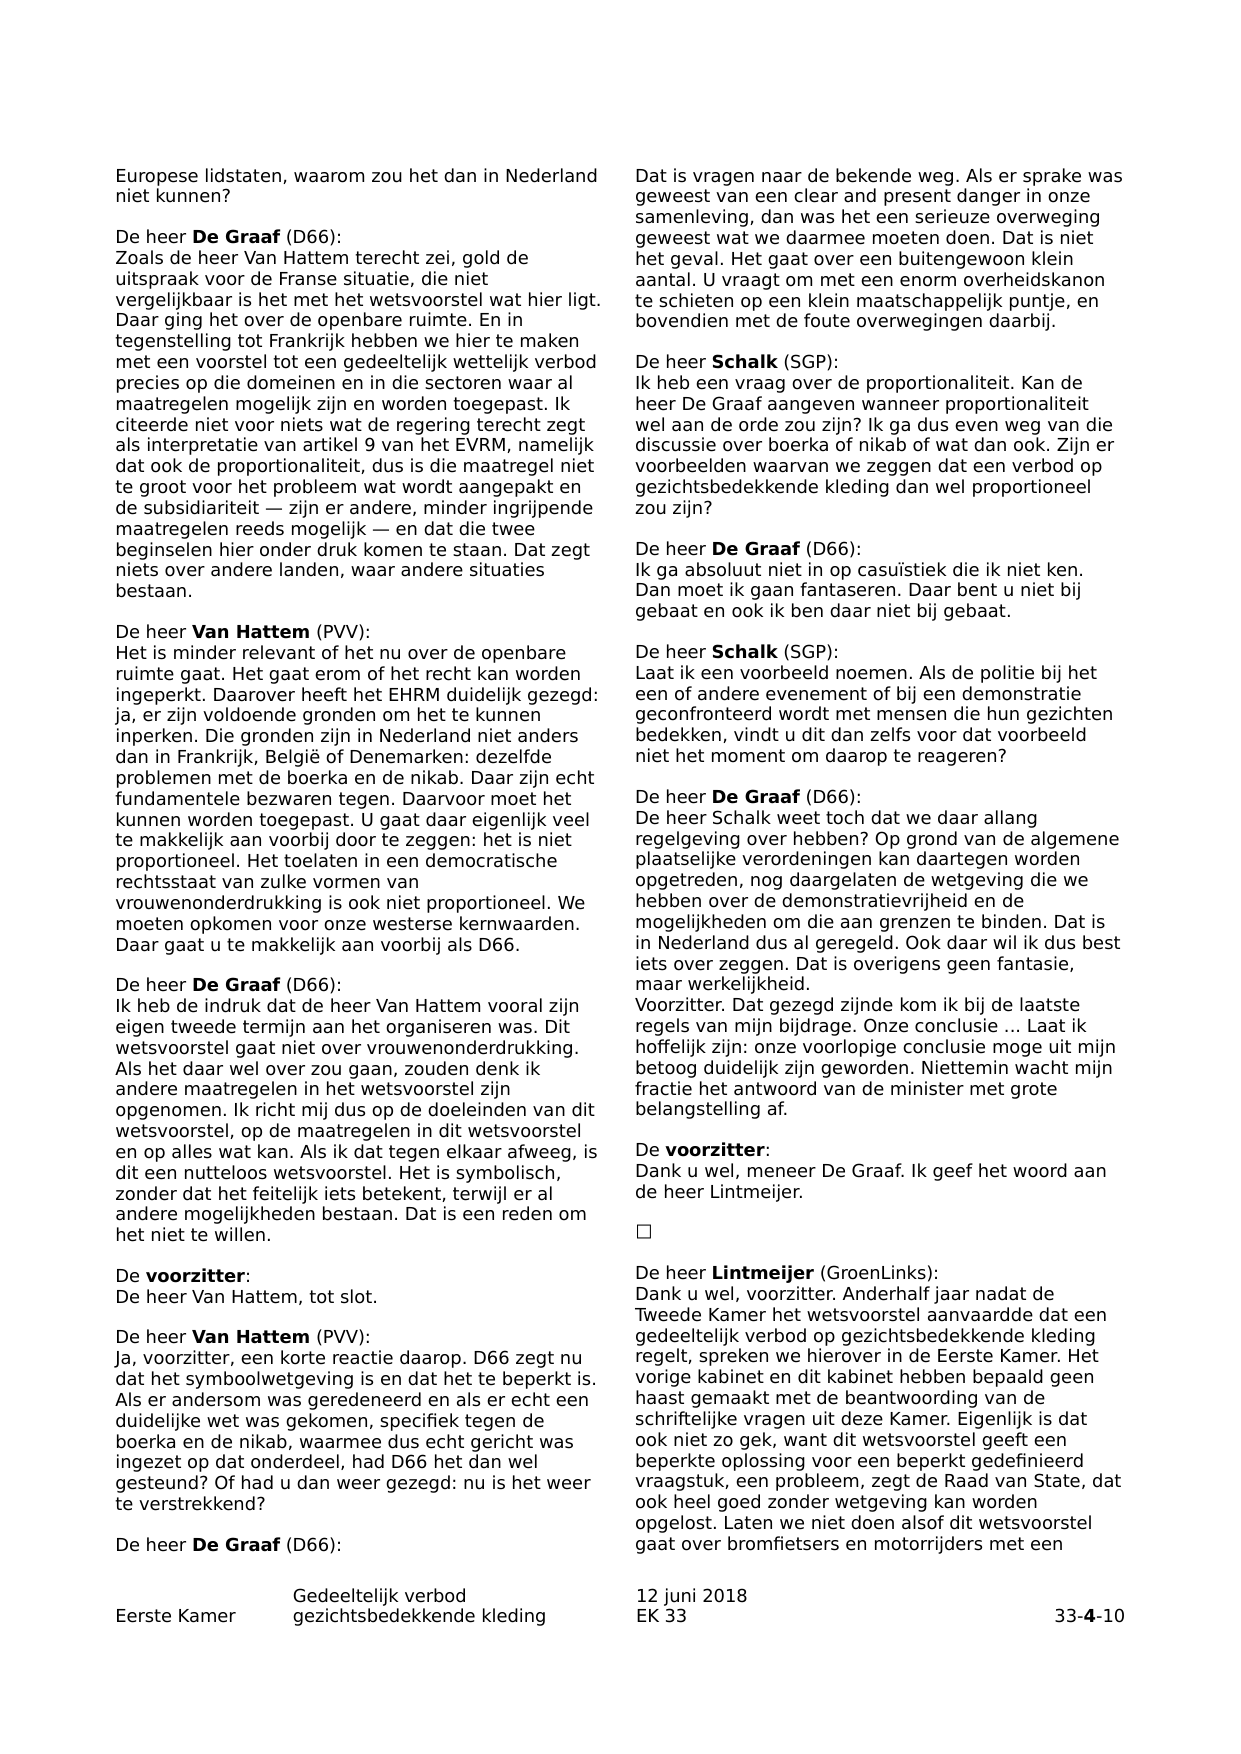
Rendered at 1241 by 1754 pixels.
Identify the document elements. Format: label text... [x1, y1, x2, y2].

text De heer Schalk (SGP): [635, 352, 1125, 373]
text Dat is vragen naar de bekende weg. Als er sprake was geweest van een clear and present danger in onze samenleving, dan was het een serieuze overweging geweest wat we daarmee moeten doen. Dat is niet het geval. Het gaat over een buitengewoon klein aantal. U vraagt om met een enorm overheidskanon te schieten op een klein maatschappelijk puntje, en bovendien met de foute overwegingen daarbij. [635, 165, 1125, 332]
text De heer De Graaf (D66): [635, 538, 1125, 559]
text De voorzitter: [635, 1140, 1125, 1161]
text Laat ik een voorbeeld noemen. Als de politie bij het een of andere evenement of bij een demonstratie geconfronteerd wordt met mensen die hun gezichten bedekken, vindt u dit dan zelfs voor dat voorbeeld niet het moment om daarop te reageren? [635, 662, 1125, 767]
text Ja, voorzitter, een korte reactie daarop. D66 zegt nu dat het symboolwetgeving is en dat het te beperkt is. Als er andersom was geredeneerd en als er echt een duidelijke wet was gekomen, specifiek tegen de boerka en de nikab, waarmee dus echt gericht was ingezet op dat onderdeel, had D66 het dan wel gesteund? Of had u dan weer gezegd: nu is het weer te verstrekkend? [115, 1348, 605, 1515]
text Dank u wel, meneer De Graaf. Ik geef het woord aan de heer Lintmeijer. [635, 1161, 1125, 1202]
text De heer Van Hattem (PVV): [115, 622, 605, 643]
text Ik ga absoluut niet in op casuïstiek die ik niet ken. Dan moet ik gaan fantaseren. Daar bent u niet bij gebaat en ook ik ben daar niet bij gebaat. [635, 559, 1125, 622]
text Zoals de heer Van Hattem terecht zei, gold de uitspraak voor de Franse situatie, die niet vergelijkbaar is het met het wetsvoorstel wat hier ligt. Daar ging het over de openbare ruimte. En in tegenstelling tot Frankrijk hebben we hier te maken met een voorstel tot een gedeeltelijk wettelijk verbod precies op die domeinen en in die sectoren waar al maatregelen mogelijk zijn en worden toegepast. Ik citeerde niet voor niets wat de regering terecht zegt als interpretatie van artikel 9 van het EVRM, namelijk dat ook de proportionaliteit, dus is die maatregel niet te groot voor het probleem wat wordt aangepakt en de subsidiariteit — zijn er andere, minder ingrijpende maatregelen reeds mogelijk — en dat die twee beginselen hier onder druk komen te staan. Dat zegt niets over andere landen, waar andere situaties bestaan. [115, 248, 605, 602]
text De heer Schalk (SGP): [635, 642, 1125, 662]
text Voorzitter. Dat gezegd zijnde kom ik bij de laatste regels van mijn bijdrage. Onze conclusie ... Laat ik hoffelijk zijn: onze voorlopige conclusie moge uit mijn betoog duidelijk zijn geworden. Niettemin wacht mijn fractie het antwoord van de minister met grote belangstelling af. [635, 995, 1125, 1120]
text Ik heb een vraag over de proportionaliteit. Kan de heer De Graaf aangeven wanneer proportionaliteit wel aan de orde zou zijn? Ik ga dus even weg van die discussie over boerka of nikab of wat dan ook. Zijn er voorbeelden waarvan we zeggen dat een verbod op gezichtsbedekkende kleding dan wel proportioneel zou zijn? [635, 373, 1125, 518]
text Dank u wel, voorzitter. Anderhalf jaar nadat de Tweede Kamer het wetsvoorstel aanvaardde dat een gedeeltelijk verbod op gezichtsbedekkende kleding regelt, spreken we hierover in de Eerste Kamer. Het vorige kabinet en dit kabinet hebben bepaald geen haast gemaakt met de beantwoording van de schriftelijke vragen uit deze Kamer. Eigenlijk is dat ook niet zo gek, want dit wetsvoorstel geeft een beperkte oplossing voor een beperkt gedefinieerd vraagstuk, een probleem, zegt de Raad van State, dat ook heel goed zonder wetgeving kan worden opgelost. Laten we niet doen alsof dit wetsvoorstel gaat over bromfietsers en motorrijders met een [635, 1284, 1125, 1554]
text Europese lidstaten, waarom zou het dan in Nederland niet kunnen? [115, 165, 605, 207]
text De heer De Graaf (D66): [635, 787, 1125, 807]
text ⬜ [635, 1222, 1125, 1243]
text De heer Schalk weet toch dat we daar allang regelgeving over hebben? Op grond van de algemene plaatselijke verordeningen kan daartegen worden opgetreden, nog daargelaten de wetgeving die we hebben over de demonstratievrijheid en de mogelijkheden om die aan grenzen te binden. Dat is in Nederland dus al geregeld. Ook daar wil ik dus best iets over zeggen. Dat is overigens geen fantasie, maar werkelijkheid. [635, 807, 1125, 995]
text Ik heb de indruk dat de heer Van Hattem vooral zijn eigen tweede termijn aan het organiseren was. Dit wetsvoorstel gaat niet over vrouwenonderdrukking. Als het daar wel over zou gaan, zouden denk ik andere maatregelen in het wetsvoorstel zijn opgenomen. Ik richt mij dus op de doeleinden van dit wetsvoorstel, op de maatregelen in dit wetsvoorstel en op alles wat kan. Als ik dat tegen elkaar afweeg, is dit een nutteloos wetsvoorstel. Het is symbolisch, zonder dat het feitelijk iets betekent, terwijl er al andere mogelijkheden bestaan. Dat is een reden om het niet te willen. [115, 996, 605, 1246]
text De heer Lintmeijer (GroenLinks): [635, 1263, 1125, 1284]
text De heer De Graaf (D66): [115, 975, 605, 996]
text De heer Van Hattem (PVV): [115, 1327, 605, 1348]
text De heer Van Hattem, tot slot. [115, 1287, 605, 1307]
text Het is minder relevant of het nu over de openbare ruimte gaat. Het gaat erom of het recht kan worden ingeperkt. Daarover heeft het EHRM duidelijk gezegd: ja, er zijn voldoende gronden om het te kunnen inperken. Die gronden zijn in Nederland niet anders dan in Frankrijk, België of Denemarken: dezelfde problemen met de boerka en de nikab. Daar zijn echt fundamentele bezwaren tegen. Daarvoor moet het kunnen worden toegepast. U gaat daar eigenlijk veel te makkelijk aan voorbij door te zeggen: het is niet proportioneel. Het toelaten in een democratische rechtsstaat van zulke vormen van vrouwenonderdrukking is ook niet proportioneel. We moeten opkomen voor onze westerse kernwaarden. Daar gaat u te makkelijk aan voorbij als D66. [115, 643, 605, 955]
text De heer De Graaf (D66): [115, 227, 605, 248]
text De heer De Graaf (D66): [115, 1535, 605, 1556]
text De voorzitter: [115, 1266, 605, 1287]
